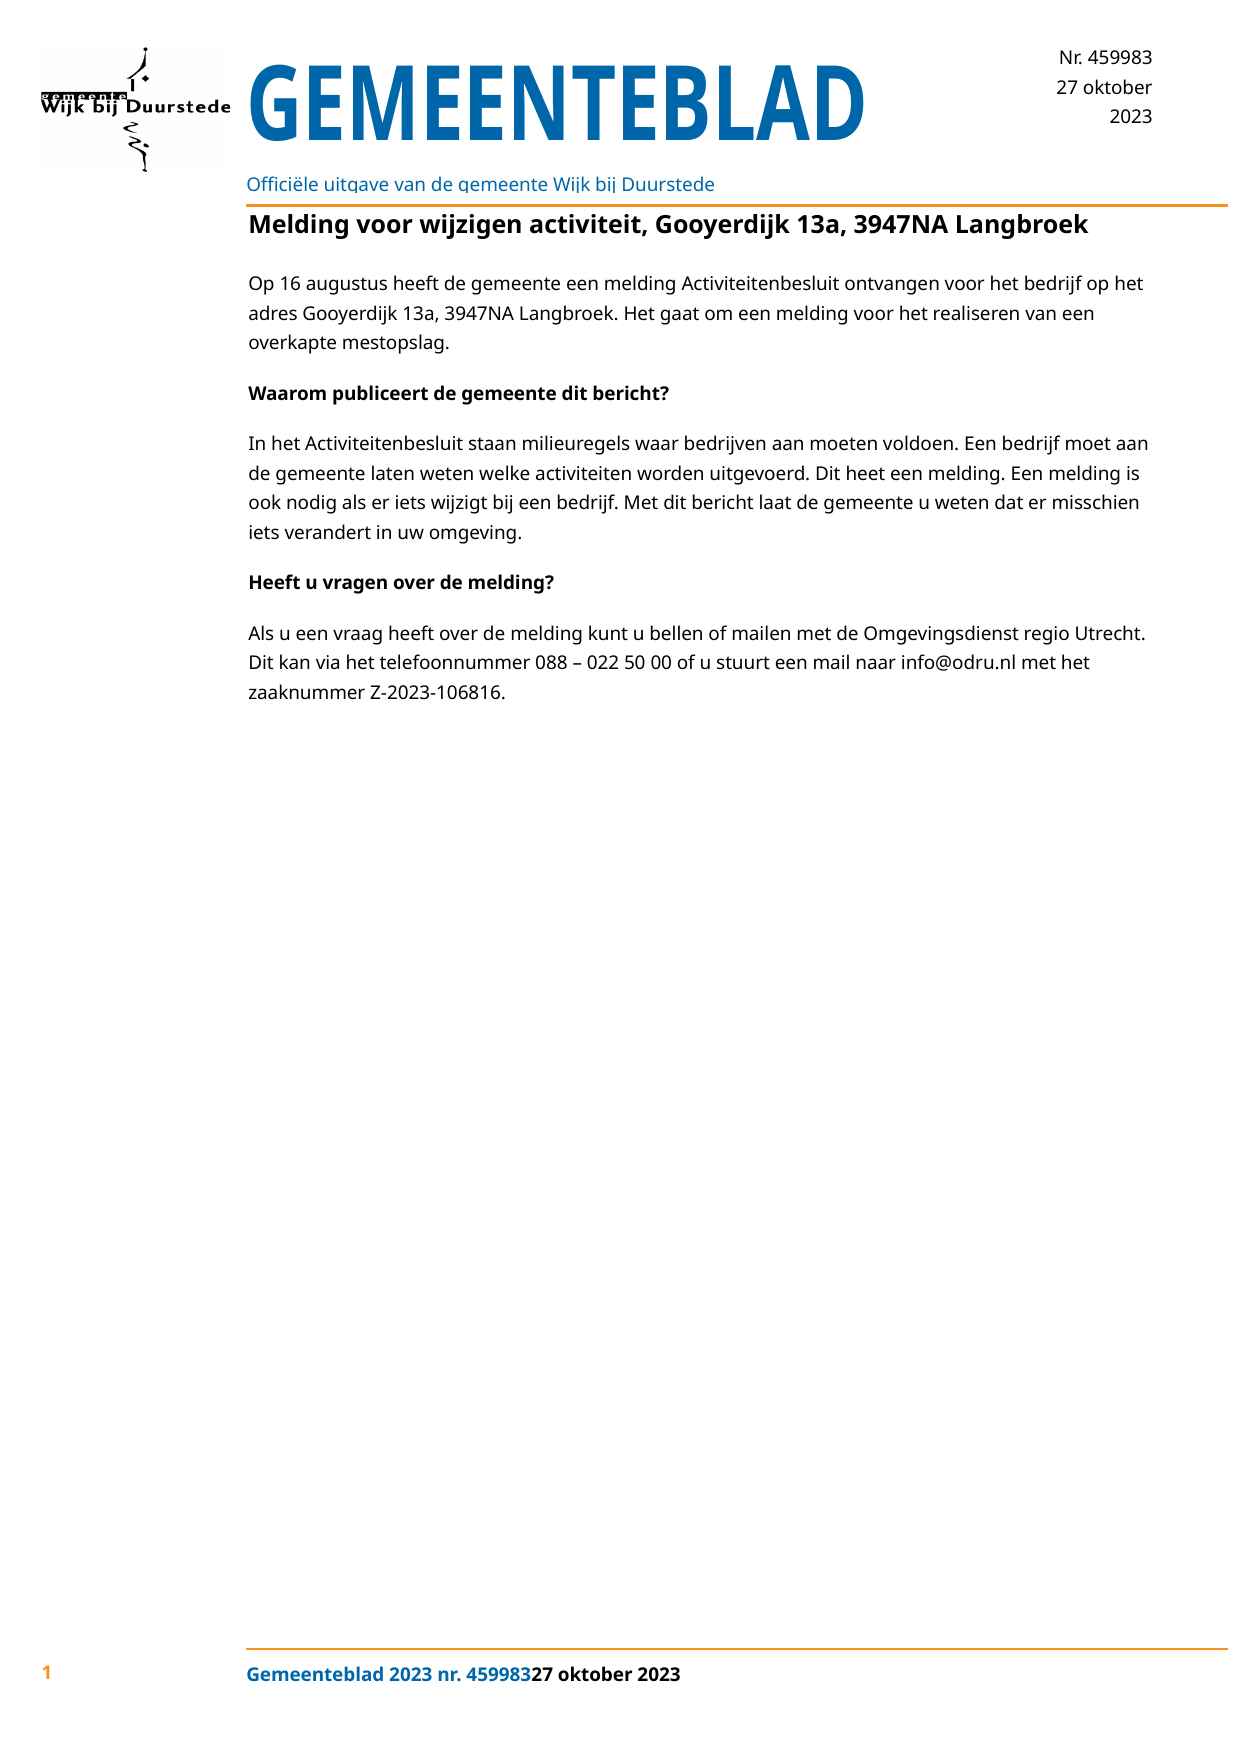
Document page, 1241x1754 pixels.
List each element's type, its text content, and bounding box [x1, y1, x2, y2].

text Melding voor wijzigen activiteit, Gooyerdijk 13a, 3947NA Langbroek [248, 207, 1152, 241]
text Heeft u vragen over de melding? [248, 569, 1152, 595]
text Als u een vraag heeft over de melding kunt u bellen of mailen met de Omgevingsdienst regio Utrecht. Dit kan via het telefoonnummer 088 – 022 50 00 of u stuurt een mail naar info@odru.nl met het zaaknummer Z-2023-106816. [248, 620, 1152, 705]
text In het Activiteitenbesluit staan milieuregels waar bedrijven aan moeten voldoen. Een bedrijf moet aan de gemeente laten weten welke activiteiten worden uitgevoerd. Dit heet een melding. Een melding is ook nodig als er iets wijzigt bij een bedrijf. Met dit bericht laat de gemeente u weten dat er misschien iets verandert in uw omgeving. [248, 430, 1152, 545]
picture [41, 47, 231, 172]
text Waarom publiceert de gemeente dit bericht? [248, 380, 1152, 406]
text Op 16 augustus heeft de gemeente een melding Activiteitenbesluit ontvangen voor het bedrijf op het adres Gooyerdijk 13a, 3947NA Langbroek. Het gaat om een melding voor het realiseren van een overkapte mestopslag. [248, 270, 1152, 355]
